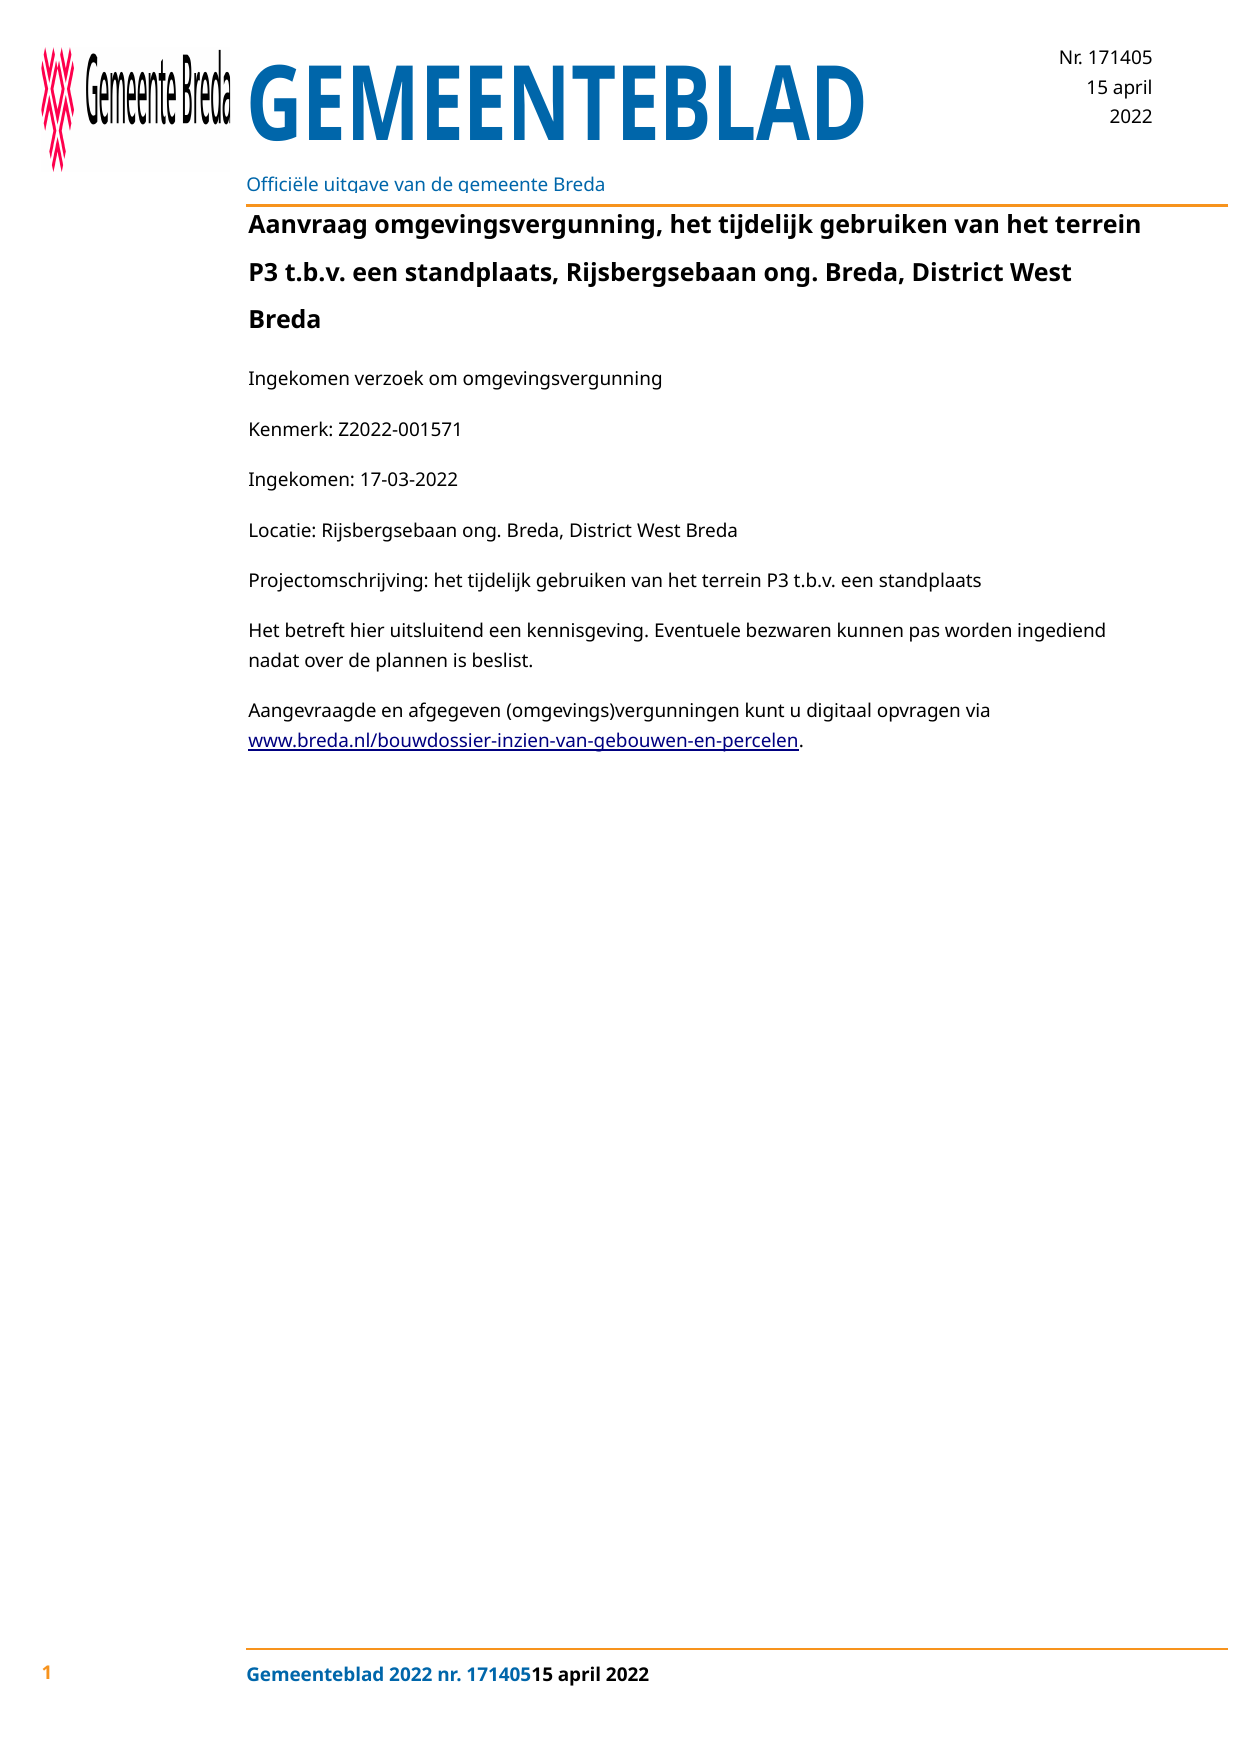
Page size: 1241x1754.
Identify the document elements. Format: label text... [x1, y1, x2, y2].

text Aangevraagde en afgegeven (omgevings)vergunningen kunt u digitaal opvragen via www.breda.nl/bouwdossier-inzien-van-gebouwen-en-percelen. [248, 698, 1152, 753]
text Het betreft hier uitsluitend een kennisgeving. Eventuele bezwaren kunnen pas worden ingediend nadat over de plannen is beslist. [248, 618, 1152, 673]
text Locatie: Rijsbergsebaan ong. Breda, District West Breda [248, 517, 1152, 542]
text Projectomschrijving: het tijdelijk gebruiken van het terrein P3 t.b.v. een standplaats [248, 567, 1152, 593]
text Kenmerk: Z2022-001571 [248, 416, 1152, 442]
text Ingekomen: 17-03-2022 [248, 466, 1152, 492]
text Ingekomen verzoek om omgevingsvergunning [248, 366, 1152, 391]
picture [41, 47, 231, 172]
text Aanvraag omgevingsvergunning, het tijdelijk gebruiken van het terrein P3 t.b.v. een standplaats, Rijsbergsebaan ong. Breda, District West Breda [248, 207, 1152, 336]
